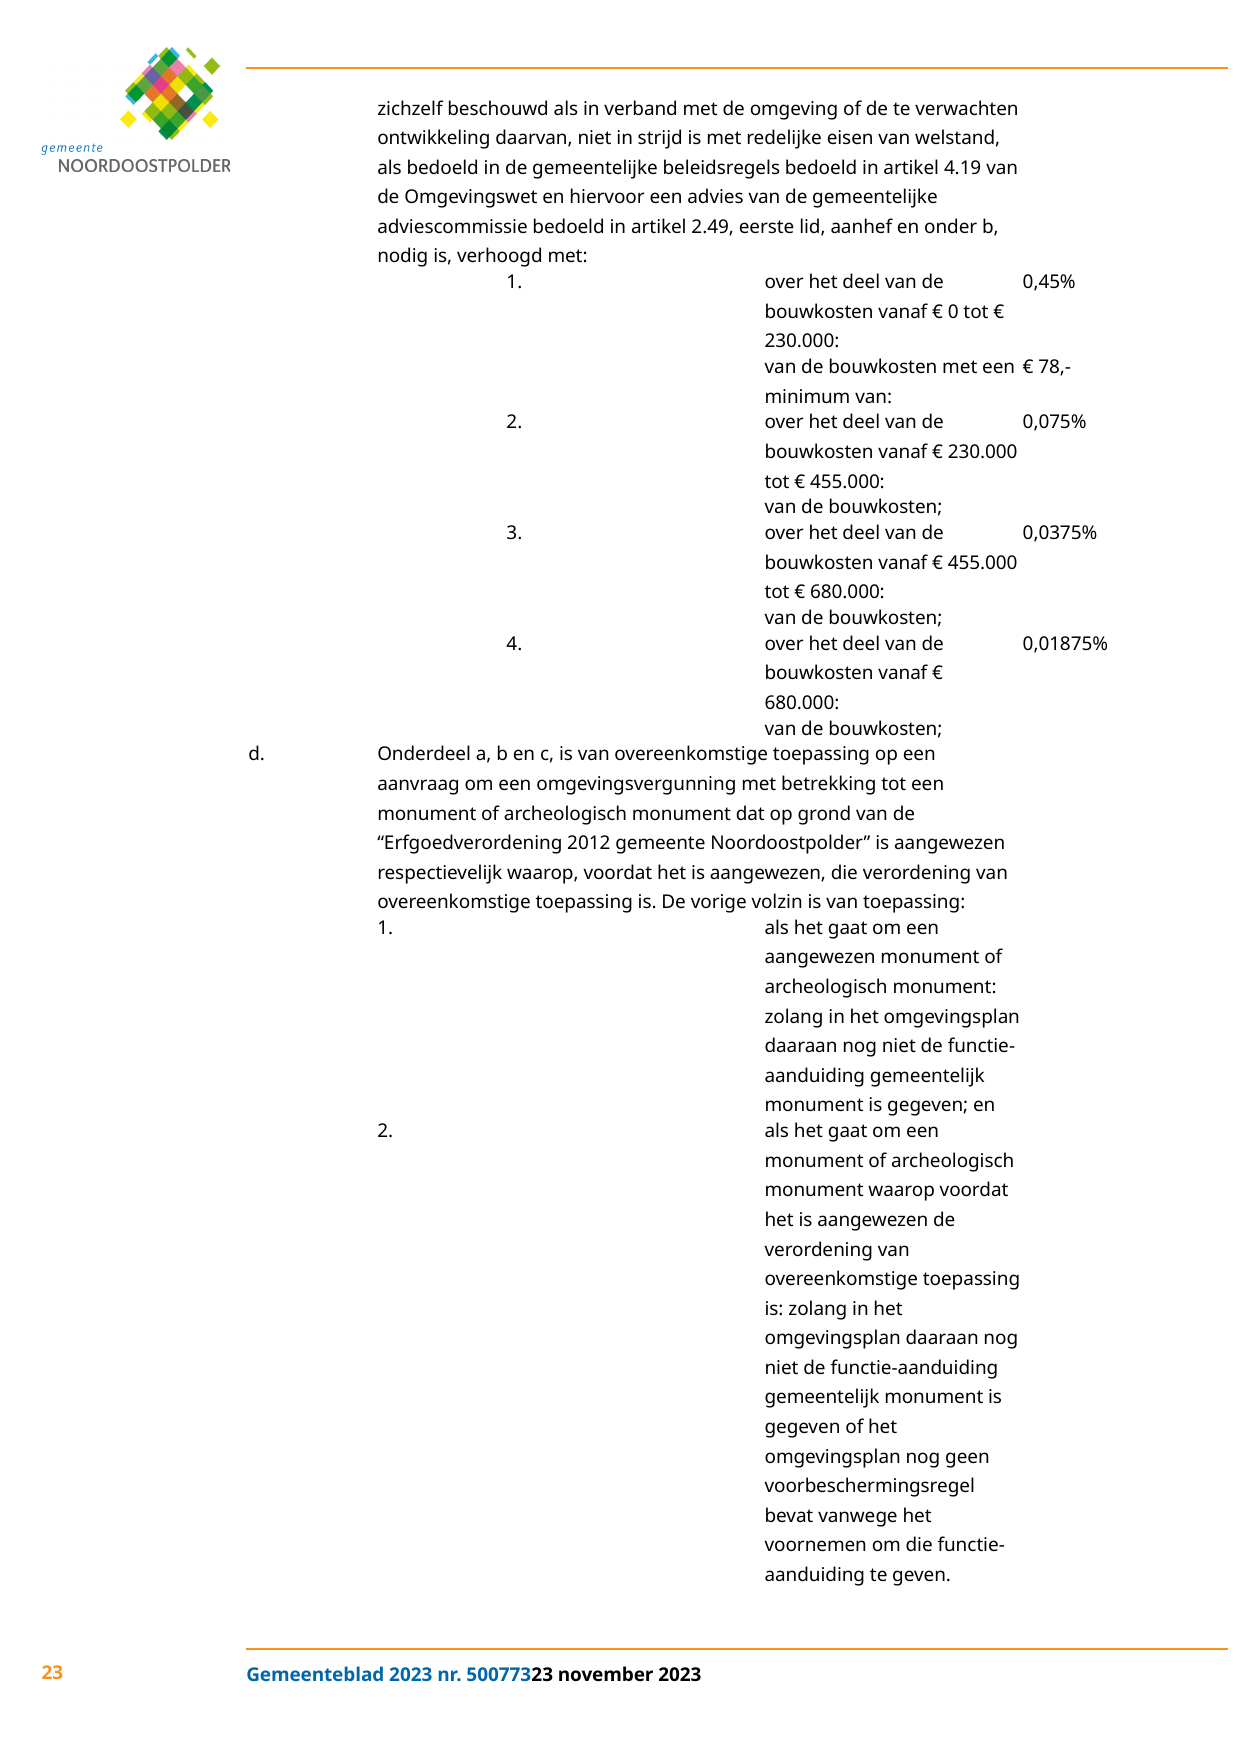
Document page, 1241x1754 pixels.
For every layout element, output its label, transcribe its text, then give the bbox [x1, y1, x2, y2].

table_cell als het gaat om een monument of archeologisch monument waarop voordat het is aangewezen de verordening van overeenkomstige toepassing is: zolang in het omgevingsplan daaraan nog niet de functie-aanduiding gemeentelijk monument is gegeven of het omgevingsplan nog geen voorbeschermingsregel bevat vanwege het voornemen om die functie-aanduiding te geven. [764, 1118, 1022, 1587]
table_cell [248, 409, 506, 493]
table_cell [506, 494, 764, 519]
table_cell [248, 353, 506, 409]
table_cell d. [248, 741, 377, 1587]
table_cell 3. [506, 519, 764, 604]
table_cell 0,45% [1023, 269, 1152, 353]
table_cell over het deel van de bouwkosten vanaf € 680.000: [764, 630, 1022, 715]
picture [41, 47, 231, 172]
table_cell 0,075% [1023, 409, 1152, 493]
table_cell [506, 604, 764, 630]
table_cell [248, 95, 377, 268]
table_cell [506, 715, 764, 741]
table_cell over het deel van de bouwkosten vanaf € 0 tot € 230.000: [764, 269, 1022, 353]
table_cell [1023, 741, 1152, 1587]
table_cell als het gaat om een aangewezen monument of archeologisch monument: zolang in het omgevingsplan daaraan nog niet de functie-aanduiding gemeentelijk monument is gegeven; en [764, 914, 1022, 1117]
table_cell 0,01875% [1023, 630, 1152, 715]
table_cell 0,0375% [1023, 519, 1152, 604]
table_cell [506, 353, 764, 409]
table_cell [248, 519, 506, 604]
table_cell 2. [377, 1118, 764, 1587]
table_cell [1023, 494, 1152, 519]
table_cell [248, 715, 506, 741]
table_cell [248, 269, 506, 353]
table_cell van de bouwkosten; [764, 604, 1022, 630]
table_cell Onderdeel a, b en c, is van overeenkomstige toepassing op een aanvraag om een omgevingsvergunning met betrekking tot een monument of archeologisch monument dat op grond van de “Erfgoedverordening 2012 gemeente Noordoostpolder” is aangewezen respectievelijk waarop, voordat het is aangewezen, die verordening van overeenkomstige toepassing is. De vorige volzin is van toepassing: [377, 741, 1022, 914]
table_cell € 78,- [1023, 353, 1152, 409]
table_cell van de bouwkosten; [764, 494, 1022, 519]
table_cell van de bouwkosten; [764, 715, 1022, 741]
table_cell [1023, 604, 1152, 630]
table_cell [1023, 715, 1152, 741]
table_cell over het deel van de bouwkosten vanaf € 230.000 tot € 455.000: [764, 409, 1022, 493]
table_cell 4. [506, 630, 764, 715]
table_cell 1. [506, 269, 764, 353]
table_cell van de bouwkosten met een minimum van: [764, 353, 1022, 409]
table_cell 2. [506, 409, 764, 493]
table_cell [248, 494, 506, 519]
table_cell [248, 604, 506, 630]
table_cell 1. [377, 914, 764, 1117]
table_cell zichzelf beschouwd als in verband met de omgeving of de te verwachten ontwikkeling daarvan, niet in strijd is met redelijke eisen van welstand, als bedoeld in de gemeentelijke beleidsregels bedoeld in artikel 4.19 van de Omgevingswet en hiervoor een advies van de gemeentelijke adviescommissie bedoeld in artikel 2.49, eerste lid, aanhef en onder b, nodig is, verhoogd met: [377, 95, 1022, 268]
table_cell [248, 630, 506, 715]
table_cell over het deel van de bouwkosten vanaf € 455.000 tot € 680.000: [764, 519, 1022, 604]
table_cell [1023, 95, 1152, 268]
